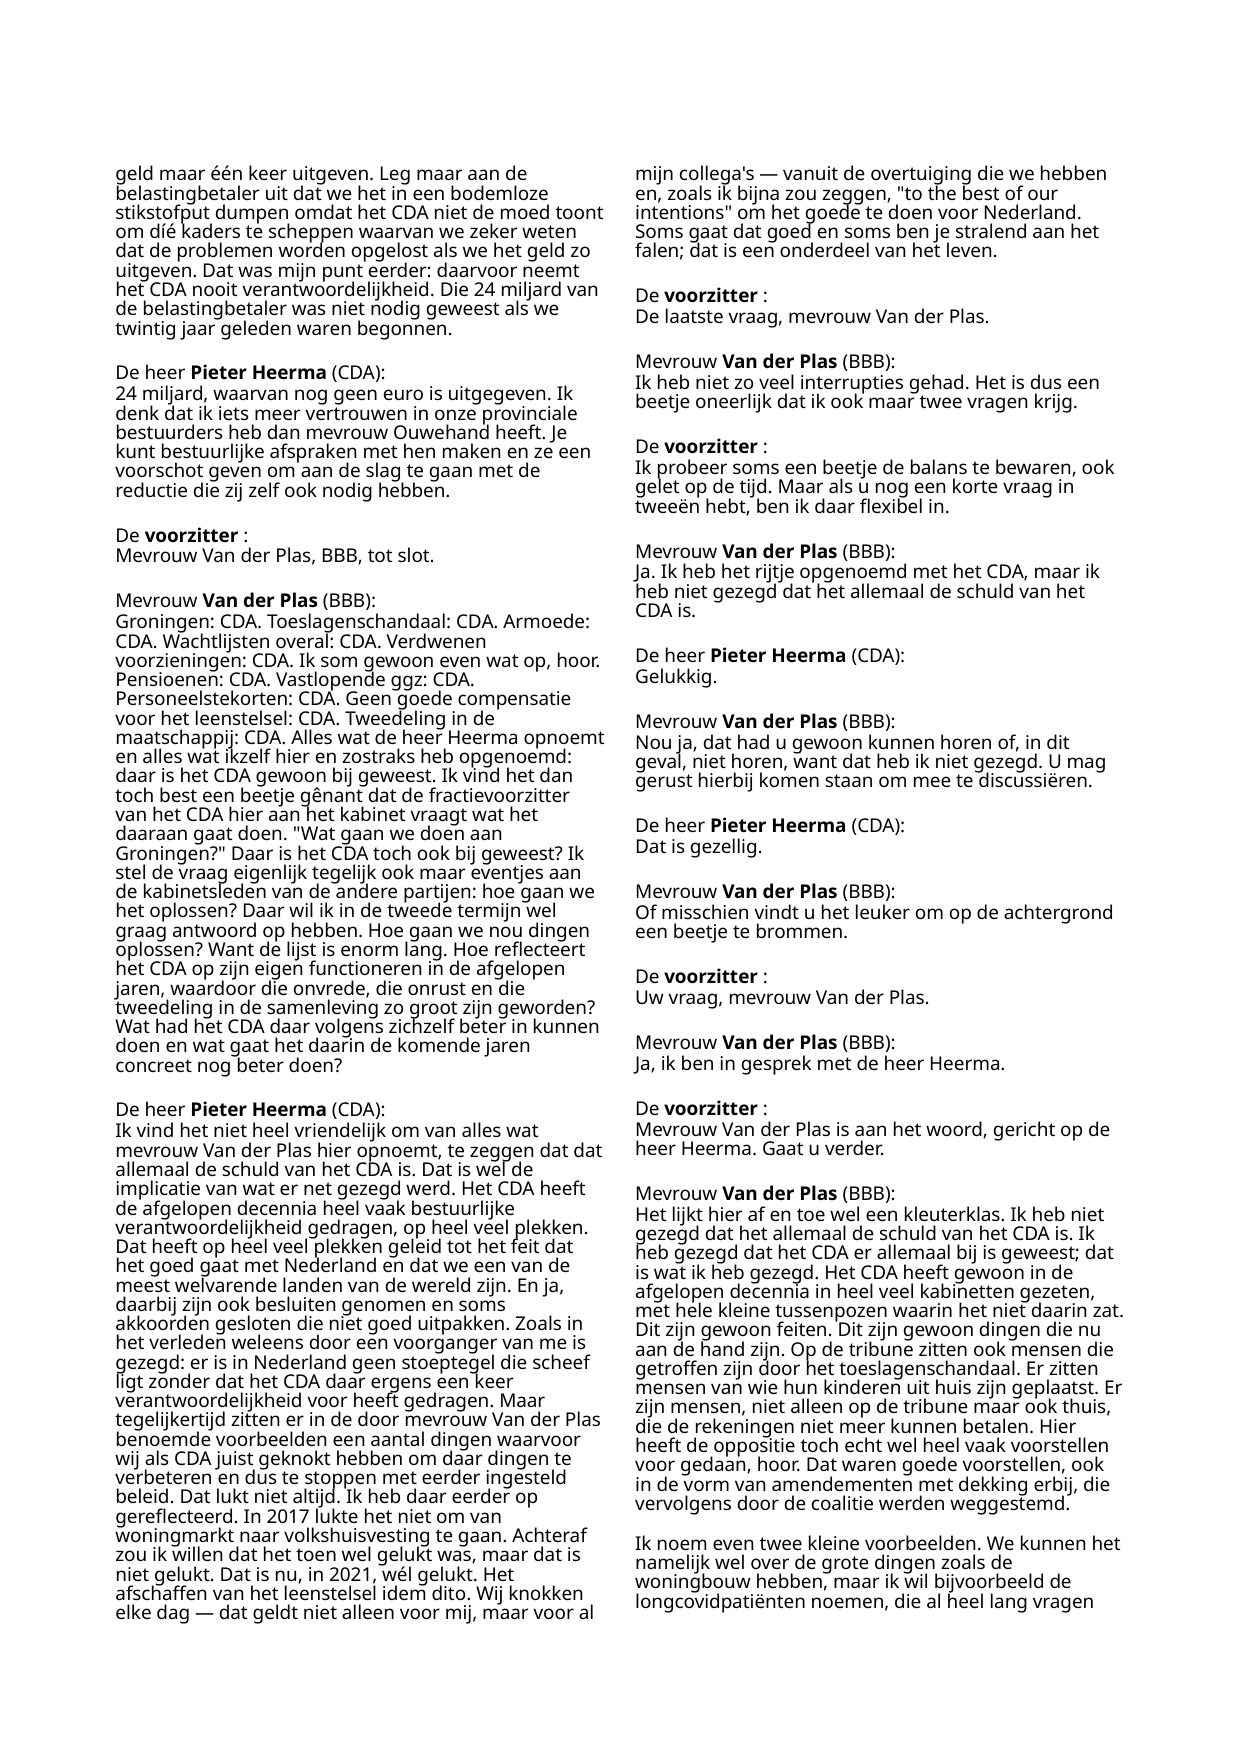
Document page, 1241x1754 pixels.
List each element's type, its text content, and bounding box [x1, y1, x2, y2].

text Uw vraag, mevrouw Van der Plas. [635, 989, 1125, 1008]
text De laatste vraag, mevrouw Van der Plas. [635, 308, 1125, 327]
text Nou ja, dat had u gewoon kunnen horen of, in dit geval, niet horen, want dat heb ik niet gezegd. U mag gerust hierbij komen staan om mee te discussiëren. [635, 734, 1125, 792]
text Ik vind het niet heel vriendelijk om van alles wat mevrouw Van der Plas hier opnoemt, te zeggen dat dat allemaal de schuld van het CDA is. Dat is wel de implicatie van wat er net gezegd werd. Het CDA heeft de afgelopen decennia heel vaak bestuurlijke verantwoordelijkheid gedragen, op heel veel plekken. Dat heeft op heel veel plekken geleid tot het feit dat het goed gaat met Nederland en dat we een van de meest welvarende landen van de wereld zijn. En ja, daarbij zijn ook besluiten genomen en soms akkoorden gesloten die niet goed uitpakken. Zoals in het verleden weleens door een voorganger van me is gezegd: er is in Nederland geen stoeptegel die scheef ligt zonder dat het CDA daar ergens een keer verantwoordelijkheid voor heeft gedragen. Maar tegelijkertijd zitten er in de door mevrouw Van der Plas benoemde voorbeelden een aantal dingen waarvoor wij als CDA juist geknokt hebben om daar dingen te verbeteren en dus te stoppen met eerder ingesteld beleid. Dat lukt niet altijd. Ik heb daar eerder op gereflecteerd. In 2017 lukte het niet om van woningmarkt naar volkshuisvesting te gaan. Achteraf zou ik willen dat het toen wel gelukt was, maar dat is niet gelukt. Dat is nu, in 2021, wél gelukt. Het afschaffen van het leenstelsel idem dito. Wij knokken elke dag — dat geldt niet alleen voor mij, maar voor al [115, 1122, 605, 1623]
text De heer Pieter Heerma (CDA): [635, 812, 1125, 838]
text Dat is gezellig. [635, 838, 1125, 857]
text De heer Pieter Heerma (CDA): [635, 642, 1125, 668]
text Groningen: CDA. Toeslagenschandaal: CDA. Armoede: CDA. Wachtlijsten overal: CDA. Verdwenen voorzieningen: CDA. Ik som gewoon even wat op, hoor. Pensioenen: CDA. Vastlopende ggz: CDA. Personeelstekorten: CDA. Geen goede compensatie voor het leenstelsel: CDA. Tweedeling in de maatschappij: CDA. Alles wat de heer Heerma opnoemt en alles wat ikzelf hier en zostraks heb opgenoemd: daar is het CDA gewoon bij geweest. Ik vind het dan toch best een beetje gênant dat de fractievoorzitter van het CDA hier aan het kabinet vraagt wat het daaraan gaat doen. "Wat gaan we doen aan Groningen?" Daar is het CDA toch ook bij geweest? Ik stel de vraag eigenlijk tegelijk ook maar eventjes aan de kabinetsleden van de andere partijen: hoe gaan we het oplossen? Daar wil ik in de tweede termijn wel graag antwoord op hebben. Hoe gaan we nou dingen oplossen? Want de lijst is enorm lang. Hoe reflecteert het CDA op zijn eigen functioneren in de afgelopen jaren, waardoor die onvrede, die onrust en die tweedeling in de samenleving zo groot zijn geworden? Wat had het CDA daar volgens zichzelf beter in kunnen doen en wat gaat het daarin de komende jaren concreet nog beter doen? [115, 613, 605, 1076]
text De voorzitter : [635, 963, 1125, 989]
text Mevrouw Van der Plas (BBB): [635, 1029, 1125, 1055]
text Ik heb niet zo veel interrupties gehad. Het is dus een beetje oneerlijk dat ik ook maar twee vragen krijg. [635, 374, 1125, 413]
text Of misschien vindt u het leuker om op de achtergrond een beetje te brommen. [635, 904, 1125, 942]
text Ja. Ik heb het rijtje opgenoemd met het CDA, maar ik heb niet gezegd dat het allemaal de schuld van het CDA is. [635, 563, 1125, 621]
text Mevrouw Van der Plas (BBB): [635, 708, 1125, 734]
text De voorzitter : [635, 1095, 1125, 1121]
text Ik probeer soms een beetje de balans te bewaren, ook gelet op de tijd. Maar als u nog een korte vraag in tweeën hebt, ben ik daar flexibel in. [635, 459, 1125, 517]
text Ja, ik ben in gesprek met de heer Heerma. [635, 1055, 1125, 1074]
text Mevrouw Van der Plas (BBB): [635, 1180, 1125, 1206]
text De heer Pieter Heerma (CDA): [115, 359, 605, 385]
text Mevrouw Van der Plas (BBB): [115, 588, 605, 613]
text geld maar één keer uitgeven. Leg maar aan de belastingbetaler uit dat we het in een bodemloze stikstofput dumpen omdat het CDA niet de moed toont om díé kaders te scheppen waarvan we zeker weten dat de problemen worden opgelost als we het geld zo uitgeven. Dat was mijn punt eerder: daarvoor neemt het CDA nooit verantwoordelijkheid. Die 24 miljard van de belastingbetaler was niet nodig geweest als we twintig jaar geleden waren begonnen. [115, 165, 605, 339]
text Mevrouw Van der Plas (BBB): [635, 538, 1125, 563]
text De voorzitter : [115, 522, 605, 547]
text 24 miljard, waarvan nog geen euro is uitgegeven. Ik denk dat ik iets meer vertrouwen in onze provinciale bestuurders heb dan mevrouw Ouwehand heeft. Je kunt bestuurlijke afspraken met hen maken en ze een voorschot geven om aan de slag te gaan met de reductie die zij zelf ook nodig hebben. [115, 385, 605, 501]
text Mevrouw Van der Plas (BBB): [635, 878, 1125, 904]
text De heer Pieter Heerma (CDA): [115, 1097, 605, 1122]
text Mevrouw Van der Plas (BBB): [635, 348, 1125, 374]
text Mevrouw Van der Plas is aan het woord, gericht op de heer Heerma. Gaat u verder. [635, 1121, 1125, 1159]
text Mevrouw Van der Plas, BBB, tot slot. [115, 547, 605, 567]
text mijn collega's — vanuit de overtuiging die we hebben en, zoals ik bijna zou zeggen, "to the best of our intentions" om het goede te doen voor Nederland. Soms gaat dat goed en soms ben je stralend aan het falen; dat is een onderdeel van het leven. [635, 165, 1125, 262]
text Het lijkt hier af en toe wel een kleuterklas. Ik heb niet gezegd dat het allemaal de schuld van het CDA is. Ik heb gezegd dat het CDA er allemaal bij is geweest; dat is wat ik heb gezegd. Het CDA heeft gewoon in de afgelopen decennia in heel veel kabinetten gezeten, met hele kleine tussenpozen waarin het niet daarin zat. Dit zijn gewoon feiten. Dit zijn gewoon dingen die nu aan de hand zijn. Op de tribune zitten ook mensen die getroffen zijn door het toeslagenschandaal. Er zitten mensen van wie hun kinderen uit huis zijn geplaatst. Er zijn mensen, niet alleen op de tribune maar ook thuis, die de rekeningen niet meer kunnen betalen. Hier heeft de oppositie toch echt wel heel vaak voorstellen voor gedaan, hoor. Dat waren goede voorstellen, ook in de vorm van amendementen met dekking erbij, die vervolgens door de coalitie werden weggestemd. [635, 1206, 1125, 1514]
text Gelukkig. [635, 668, 1125, 687]
text De voorzitter : [635, 433, 1125, 459]
text De voorzitter : [635, 282, 1125, 308]
text Ik noem even twee kleine voorbeelden. We kunnen het namelijk wel over de grote dingen zoals de woningbouw hebben, maar ik wil bijvoorbeeld de longcovidpatiënten noemen, die al heel lang vragen [635, 1535, 1125, 1612]
